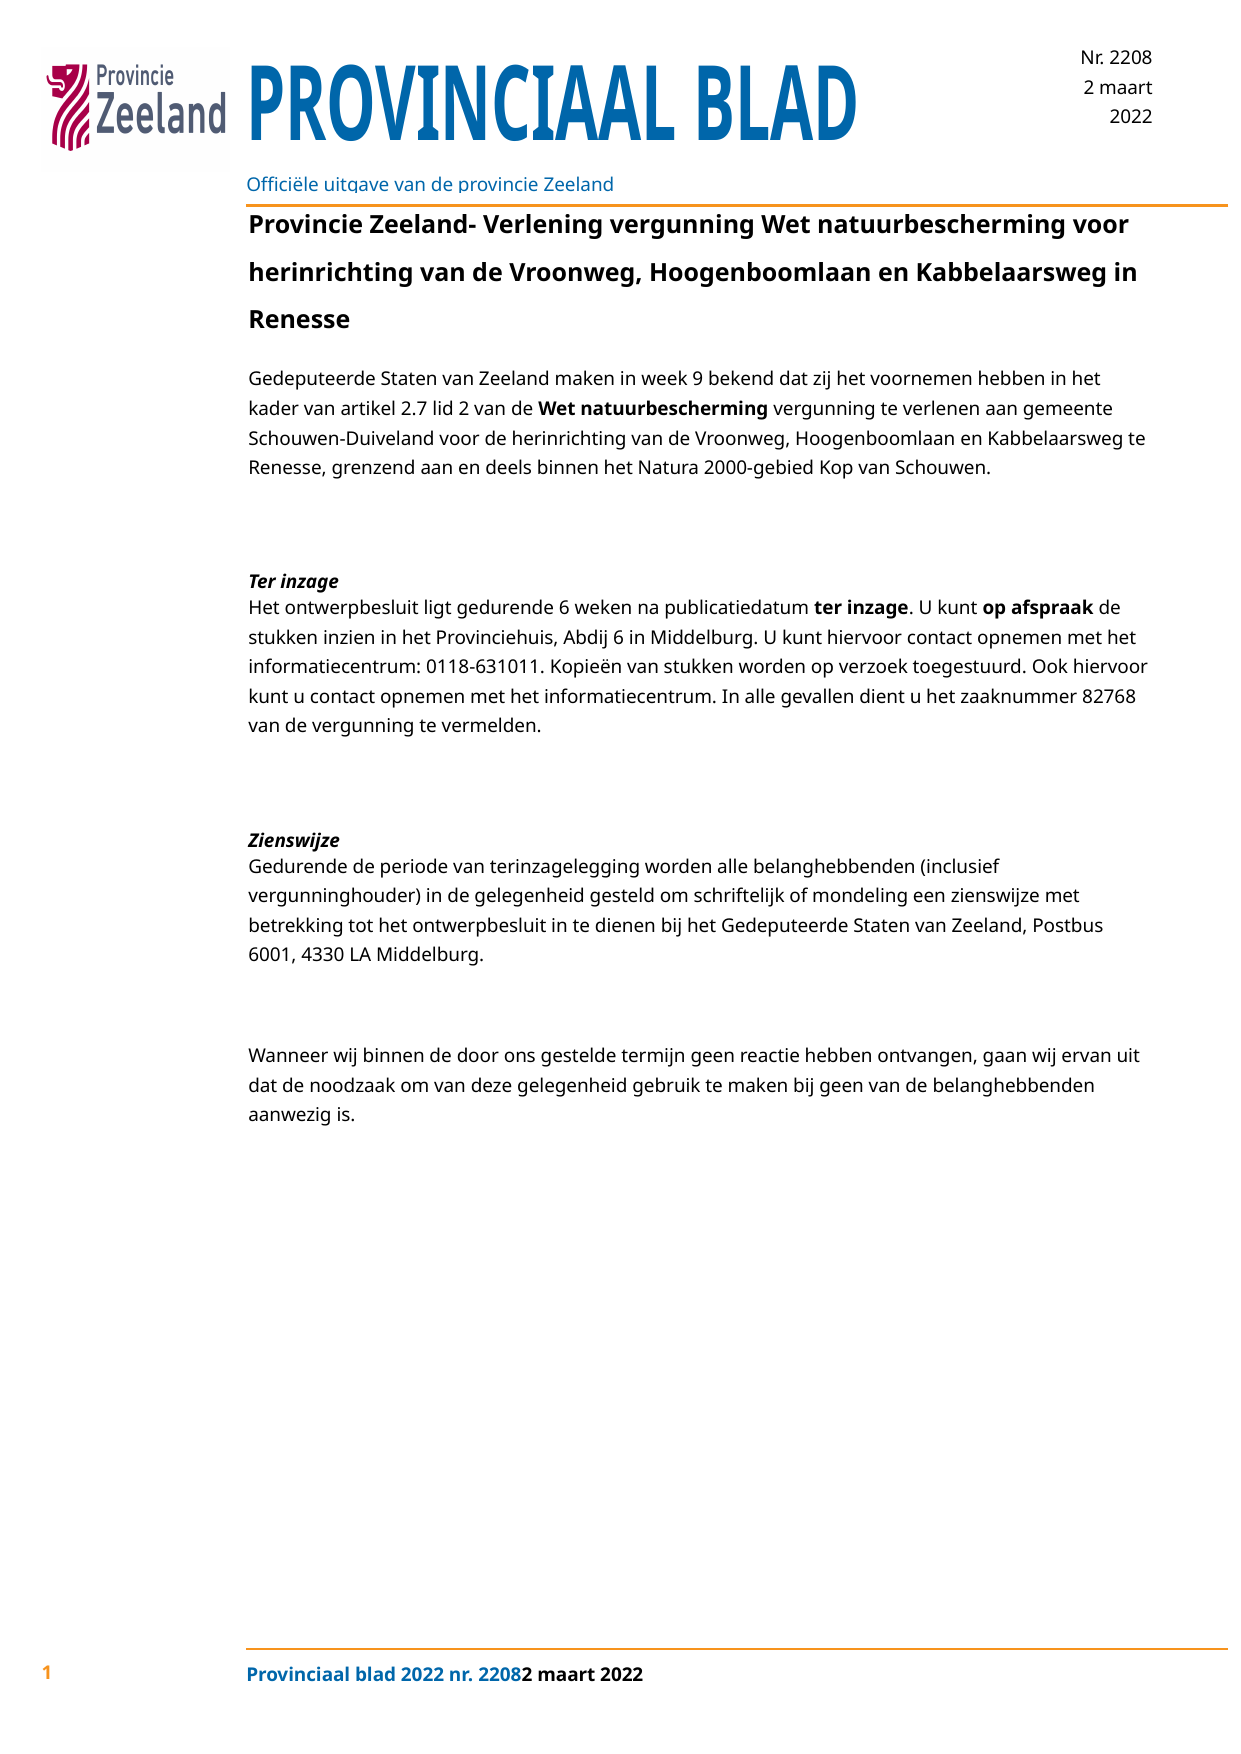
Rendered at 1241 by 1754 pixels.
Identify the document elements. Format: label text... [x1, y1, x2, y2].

text Gedeputeerde Staten van Zeeland maken in week 9 bekend dat zij het voornemen hebben in het kader van artikel 2.7 lid 2 van de Wet natuurbescherming vergunning te verlenen aan gemeente Schouwen-Duiveland voor de herinrichting van de Vroonweg, Hoogenboomlaan en Kabbelaarsweg te Renesse, grenzend aan en deels binnen het Natura 2000-gebied Kop van Schouwen. [248, 366, 1152, 480]
text Wanneer wij binnen de door ons gestelde termijn geen reactie hebben ontvangen, gaan wij ervan uit dat de noodzaak om van deze gelegenheid gebruik te maken bij geen van de belanghebbenden aanwezig is. [248, 1042, 1152, 1127]
text Gedurende de periode van terinzagelegging worden alle belanghebbenden (inclusief vergunninghouder) in de gelegenheid gesteld om schriftelijk of mondeling een zienswijze met betrekking tot het ontwerpbesluit in te dienen bij het Gedeputeerde Staten van Zeeland, Postbus 6001, 4330 LA Middelburg. [248, 853, 1152, 967]
text Het ontwerpbesluit ligt gedurende 6 weken na publicatiedatum ter inzage. U kunt op afspraak de stukken inzien in het Provinciehuis, Abdij 6 in Middelburg. U kunt hiervoor contact opnemen met het informatiecentrum: 0118-631011. Kopieën van stukken worden op verzoek toegestuurd. Ook hiervoor kunt u contact opnemen met het informatiecentrum. In alle gevallen dient u het zaaknummer 82768 van de vergunning te vermelden. [248, 594, 1152, 738]
picture [41, 47, 231, 172]
text Ter inzage [248, 569, 1152, 594]
text Zienswijze [248, 827, 1152, 853]
text Provincie Zeeland- Verlening vergunning Wet natuurbescherming voor herinrichting van de Vroonweg, Hoogenboomlaan en Kabbelaarsweg in Renesse [248, 207, 1152, 336]
